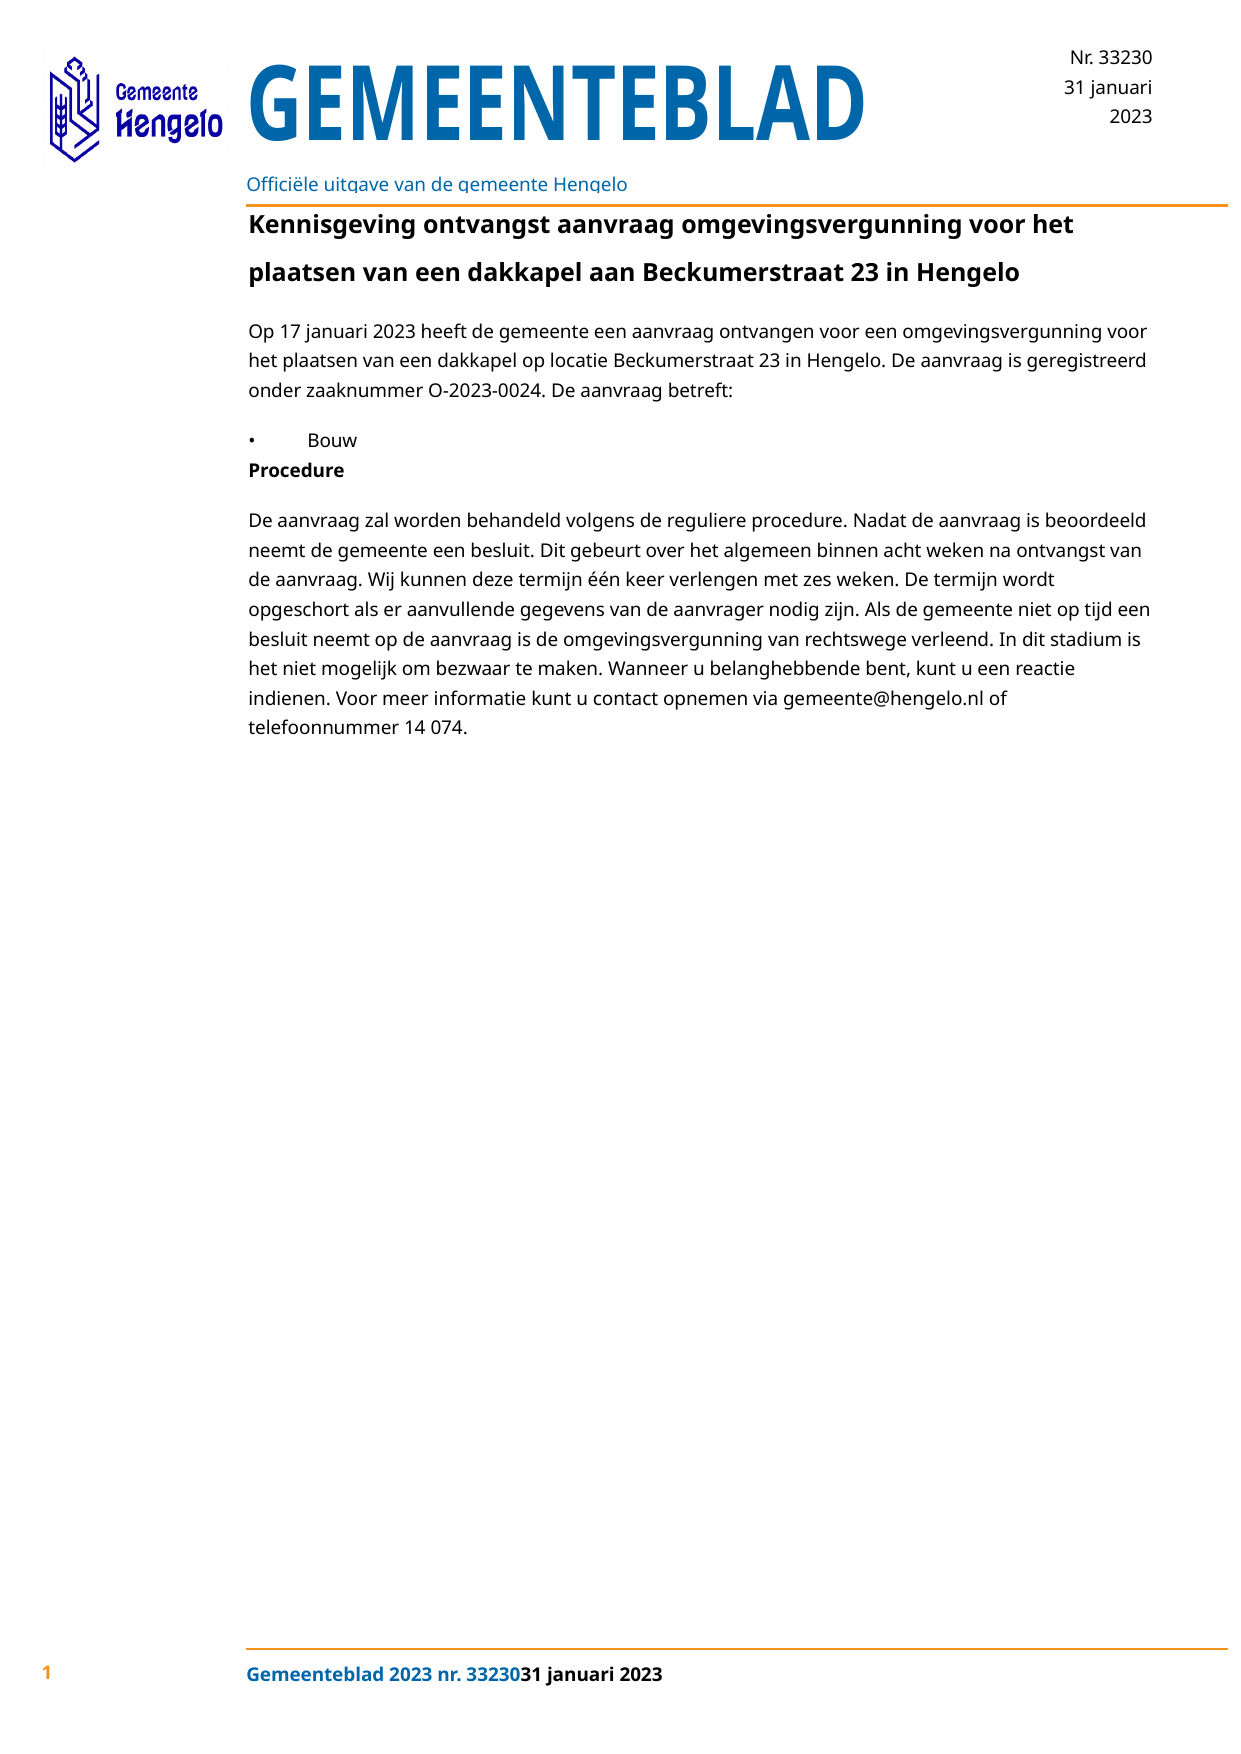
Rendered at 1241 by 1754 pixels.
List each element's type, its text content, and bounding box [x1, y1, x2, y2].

text Op 17 januari 2023 heeft de gemeente een aanvraag ontvangen voor een omgevingsvergunning voor het plaatsen van een dakkapel op locatie Beckumerstraat 23 in Hengelo. De aanvraag is geregistreerd onder zaaknummer O-2023-0024. De aanvraag betreft: [248, 318, 1152, 403]
text Procedure [248, 457, 1152, 483]
text De aanvraag zal worden behandeld volgens de reguliere procedure. Nadat de aanvraag is beoordeeld neemt de gemeente een besluit. Dit gebeurt over het algemeen binnen acht weken na ontvangst van de aanvraag. Wij kunnen deze termijn één keer verlengen met zes weken. De termijn wordt opgeschort als er aanvullende gegevens van de aanvrager nodig zijn. Als de gemeente niet op tijd een besluit neemt op de aanvraag is de omgevingsvergunning van rechtswege verleend. In dit stadium is het niet mogelijk om bezwaar te maken. Wanneer u belanghebbende bent, kunt u een reactie indienen. Voor meer informatie kunt u contact opnemen via gemeente@hengelo.nl of telefoonnummer 14 074. [248, 507, 1152, 740]
picture [41, 47, 231, 172]
list Bouw [248, 427, 1152, 453]
text Kennisgeving ontvangst aanvraag omgevingsvergunning voor het plaatsen van een dakkapel aan Beckumerstraat 23 in Hengelo [248, 207, 1152, 288]
